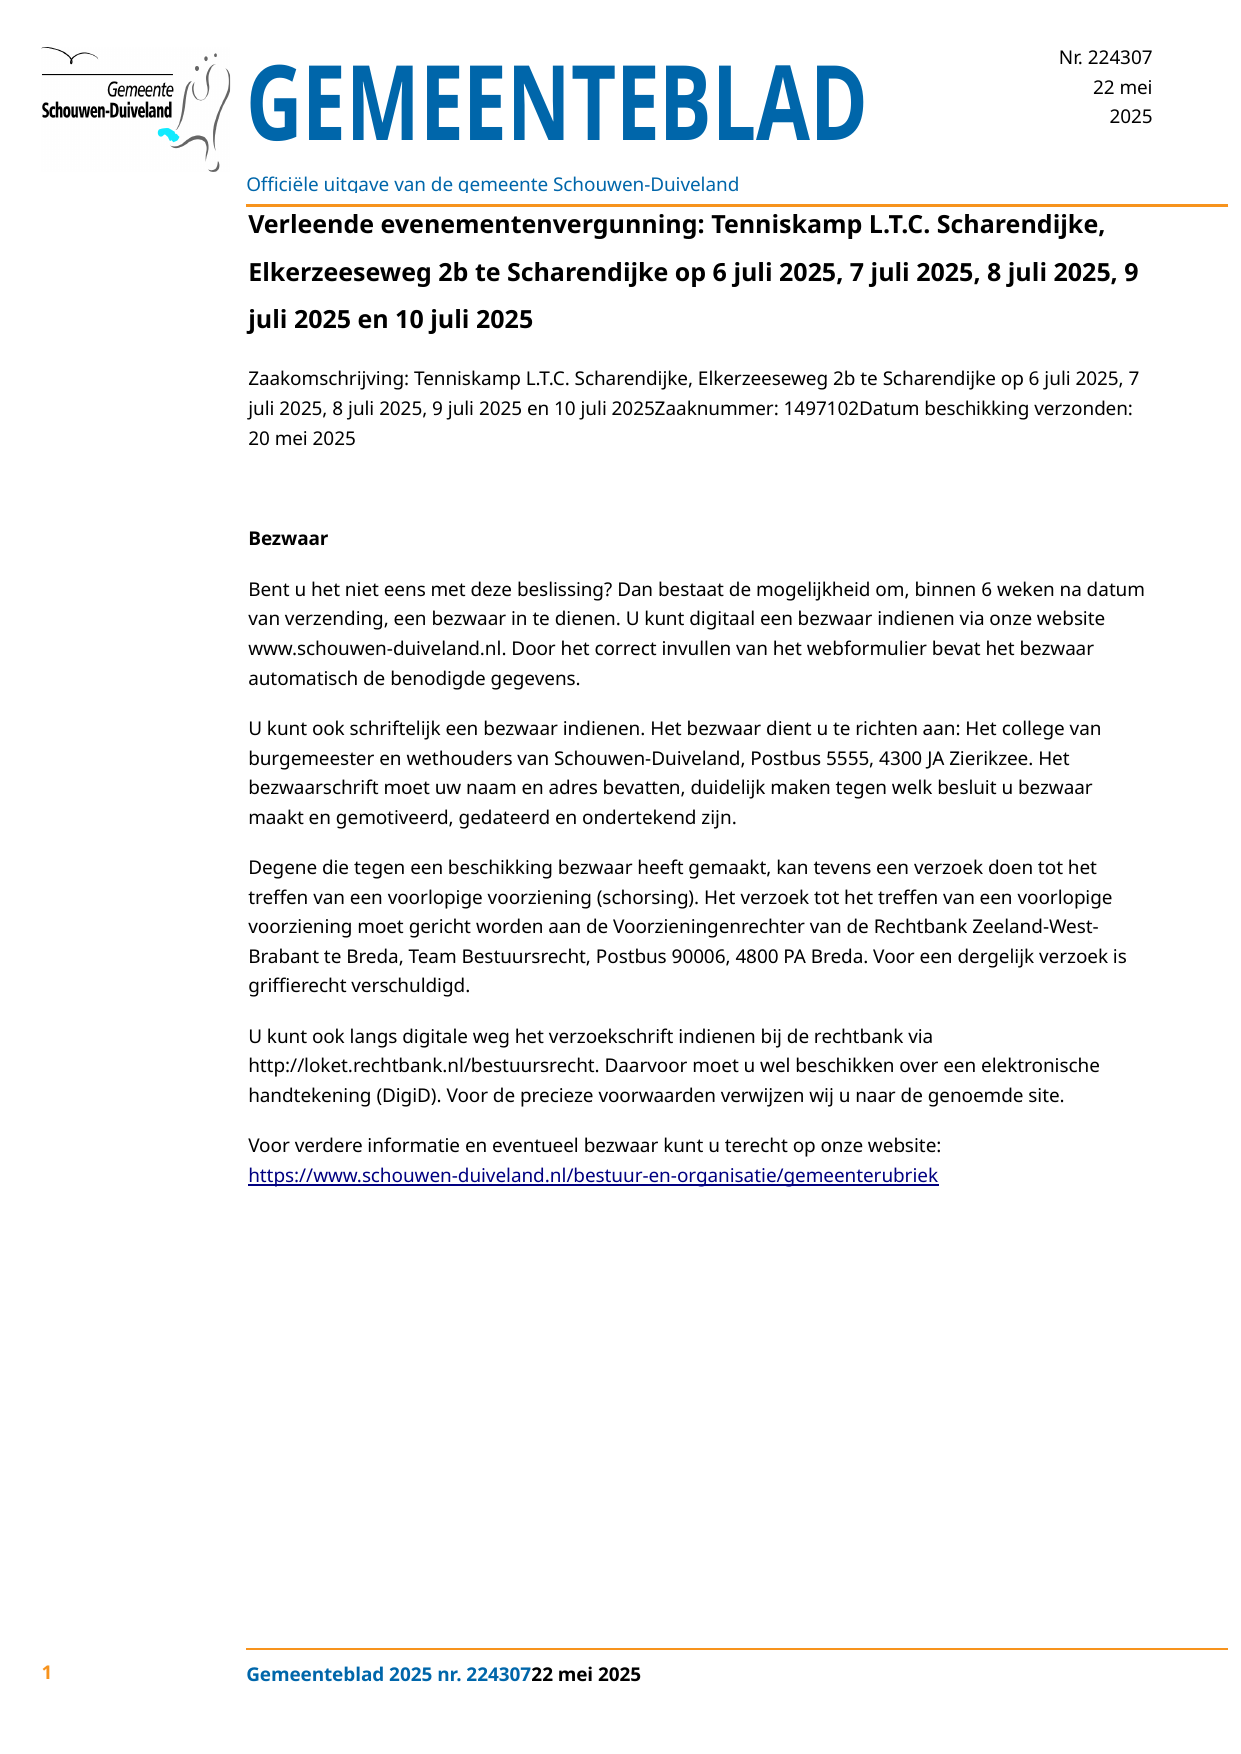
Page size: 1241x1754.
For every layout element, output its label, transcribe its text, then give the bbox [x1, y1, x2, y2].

picture [41, 47, 231, 172]
text Bent u het niet eens met deze beslissing? Dan bestaat de mogelijkheid om, binnen 6 weken na datum van verzending, een bezwaar in te dienen. U kunt digitaal een bezwaar indienen via onze website www.schouwen-duiveland.nl. Door het correct invullen van het webformulier bevat het bezwaar automatisch de benodigde gegevens. [248, 576, 1152, 690]
text Bezwaar [248, 526, 1152, 551]
text Verleende evenementenvergunning: Tenniskamp L.T.C. Scharendijke, Elkerzeeseweg 2b te Scharendijke op 6 juli 2025, 7 juli 2025, 8 juli 2025, 9 juli 2025 en 10 juli 2025 [248, 207, 1152, 336]
text U kunt ook langs digitale weg het verzoekschrift indienen bij de rechtbank via http://loket.rechtbank.nl/bestuursrecht. Daarvoor moet u wel beschikken over een elektronische handtekening (DigiD). Voor de precieze voorwaarden verwijzen wij u naar de genoemde site. [248, 1023, 1152, 1108]
text Degene die tegen een beschikking bezwaar heeft gemaakt, kan tevens een verzoek doen tot het treffen van een voorlopige voorziening (schorsing). Het verzoek tot het treffen van een voorlopige voorziening moet gericht worden aan de Voorzieningenrechter van de Rechtbank Zeeland-West-Brabant te Breda, Team Bestuursrecht, Postbus 90006, 4800 PA Breda. Voor een dergelijk verzoek is griffierecht verschuldigd. [248, 854, 1152, 998]
text U kunt ook schriftelijk een bezwaar indienen. Het bezwaar dient u te richten aan: Het college van burgemeester en wethouders van Schouwen-Duiveland, Postbus 5555, 4300 JA Zierikzee. Het bezwaarschrift moet uw naam en adres bevatten, duidelijk maken tegen welk besluit u bezwaar maakt en gemotiveerd, gedateerd en ondertekend zijn. [248, 715, 1152, 829]
text Voor verdere informatie en eventueel bezwaar kunt u terecht op onze website: https://www.schouwen-duiveland.nl/bestuur-en-organisatie/gemeenterubriek [248, 1133, 1152, 1188]
text Zaakomschrijving: Tenniskamp L.T.C. Scharendijke, Elkerzeeseweg 2b te Scharendijke op 6 juli 2025, 7 juli 2025, 8 juli 2025, 9 juli 2025 en 10 juli 2025Zaaknummer: 1497102Datum beschikking verzonden: 20 mei 2025 [248, 366, 1152, 450]
